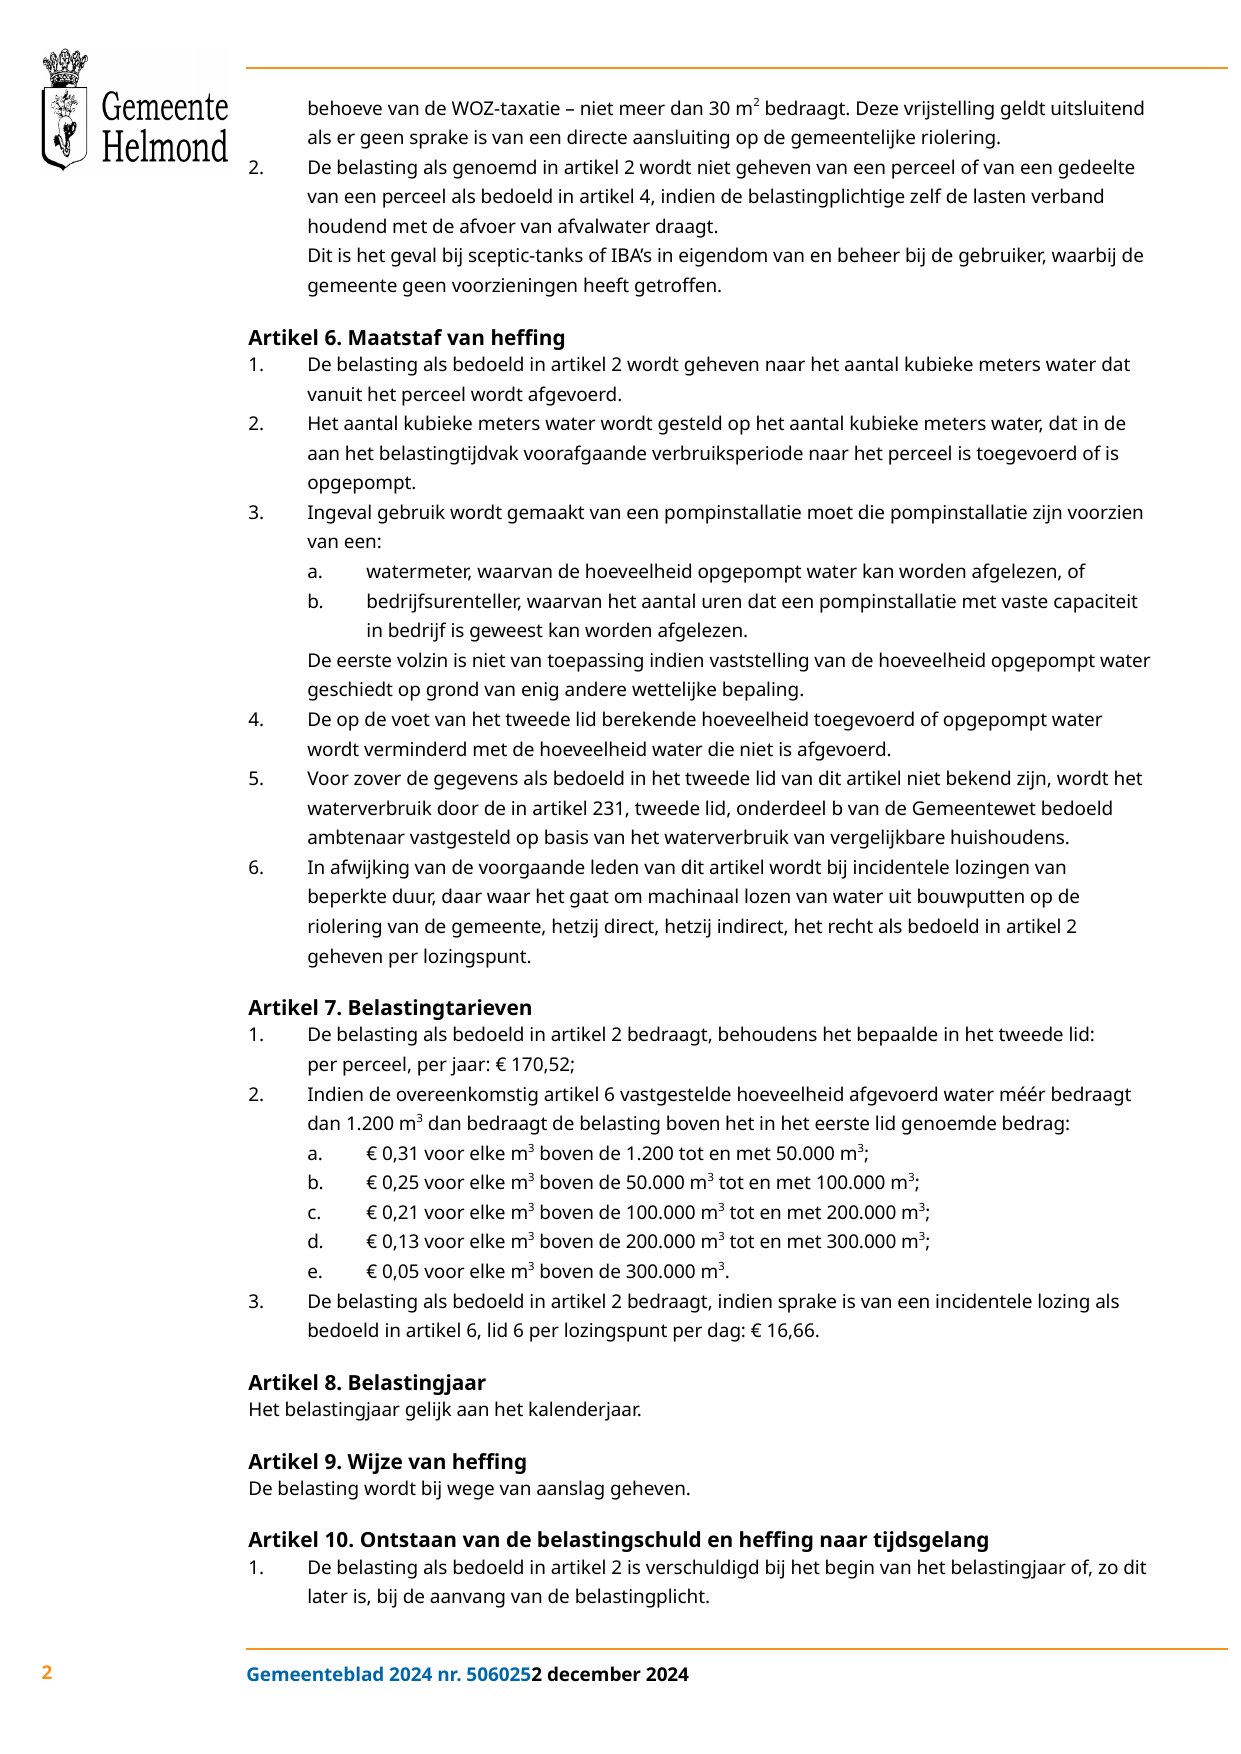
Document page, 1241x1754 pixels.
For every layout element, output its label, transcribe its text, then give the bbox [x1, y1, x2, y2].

list De belasting als bedoeld in artikel 2 bedraagt, behoudens het bepaalde in het tweede lid: [248, 1022, 1152, 1047]
list € 0,25 voor elke m3 boven de 50.000 m3 tot en met 100.000 m3; [307, 1169, 1152, 1195]
list watermeter, waarvan de hoeveelheid opgepompt water kan worden afgelezen, of [307, 558, 1152, 584]
picture [41, 47, 231, 172]
list De belasting als bedoeld in artikel 2 wordt geheven naar het aantal kubieke meters water dat vanuit het perceel wordt afgevoerd. [248, 351, 1152, 406]
list Indien de overeenkomstig artikel 6 vastgestelde hoeveelheid afgevoerd water méér bedraagt dan 1.200 m3 dan bedraagt de belasting boven het in het eerste lid genoemde bedrag: [248, 1081, 1152, 1136]
list De belasting als genoemd in artikel 2 wordt niet geheven van een perceel of van een gedeelte van een perceel als bedoeld in artikel 4, indien de belastingplichtige zelf de lasten verband houdend met de afvoer van afvalwater draagt. [248, 154, 1152, 239]
text Het belastingjaar gelijk aan het kalenderjaar. [248, 1396, 1152, 1422]
list Voor zover de gegevens als bedoeld in het tweede lid van dit artikel niet bekend zijn, wordt het waterverbruik door de in artikel 231, tweede lid, onderdeel b van de Gemeentewet bedoeld ambtenaar vastgesteld op basis van het waterverbruik van vergelijkbare huishoudens. [248, 765, 1152, 850]
list behoeve van de WOZ-taxatie – niet meer dan 30 m2 bedraagt. Deze vrijstelling geldt uitsluitend als er geen sprake is van een directe aansluiting op de gemeentelijke riolering. [248, 95, 1152, 150]
list bedrijfsurenteller, waarvan het aantal uren dat een pompinstallatie met vaste capaciteit in bedrijf is geweest kan worden afgelezen. [307, 588, 1152, 643]
text Artikel 10. Ontstaan van de belastingschuld en heffing naar tijdsgelang [248, 1526, 1152, 1554]
text Artikel 6. Maatstaf van heffing [248, 323, 1152, 351]
list De eerste volzin is niet van toepassing indien vaststelling van de hoeveelheid opgepompt water geschiedt op grond van enig andere wettelijke bepaling. [248, 647, 1152, 702]
text De belasting wordt bij wege van aanslag geheven. [248, 1475, 1152, 1501]
text Artikel 9. Wijze van heffing [248, 1447, 1152, 1475]
list € 0,31 voor elke m3 boven de 1.200 tot en met 50.000 m3; [307, 1140, 1152, 1166]
list De belasting als bedoeld in artikel 2 bedraagt, indien sprake is van een incidentele lozing als bedoeld in artikel 6, lid 6 per lozingspunt per dag: € 16,66. [248, 1288, 1152, 1343]
list € 0,13 voor elke m3 boven de 200.000 m3 tot en met 300.000 m3; [307, 1229, 1152, 1254]
list € 0,05 voor elke m3 boven de 300.000 m3. [307, 1258, 1152, 1284]
list € 0,21 voor elke m3 boven de 100.000 m3 tot en met 200.000 m3; [307, 1199, 1152, 1225]
list Ingeval gebruik wordt gemaakt van een pompinstallatie moet die pompinstallatie zijn voorzien van een: [248, 499, 1152, 554]
list per perceel, per jaar: € 170,52; [248, 1051, 1152, 1077]
text Artikel 7. Belastingtarieven [248, 993, 1152, 1022]
list De belasting als bedoeld in artikel 2 is verschuldigd bij het begin van het belastingjaar of, zo dit later is, bij de aanvang van de belastingplicht. [248, 1554, 1152, 1609]
list De op de voet van het tweede lid berekende hoeveelheid toegevoerd of opgepompt water wordt verminderd met de hoeveelheid water die niet is afgevoerd. [248, 706, 1152, 761]
list Het aantal kubieke meters water wordt gesteld op het aantal kubieke meters water, dat in de aan het belastingtijdvak voorafgaande verbruiksperiode naar het perceel is toegevoerd of is opgepompt. [248, 410, 1152, 495]
list In afwijking van de voorgaande leden van dit artikel wordt bij incidentele lozingen van beperkte duur, daar waar het gaat om machinaal lozen van water uit bouwputten op de riolering van de gemeente, hetzij direct, hetzij indirect, het recht als bedoeld in artikel 2 geheven per lozingspunt. [248, 854, 1152, 968]
list Dit is het geval bij sceptic-tanks of IBA’s in eigendom van en beheer bij de gebruiker, waarbij de gemeente geen voorzieningen heeft getroffen. [248, 243, 1152, 298]
text Artikel 8. Belastingjaar [248, 1368, 1152, 1396]
